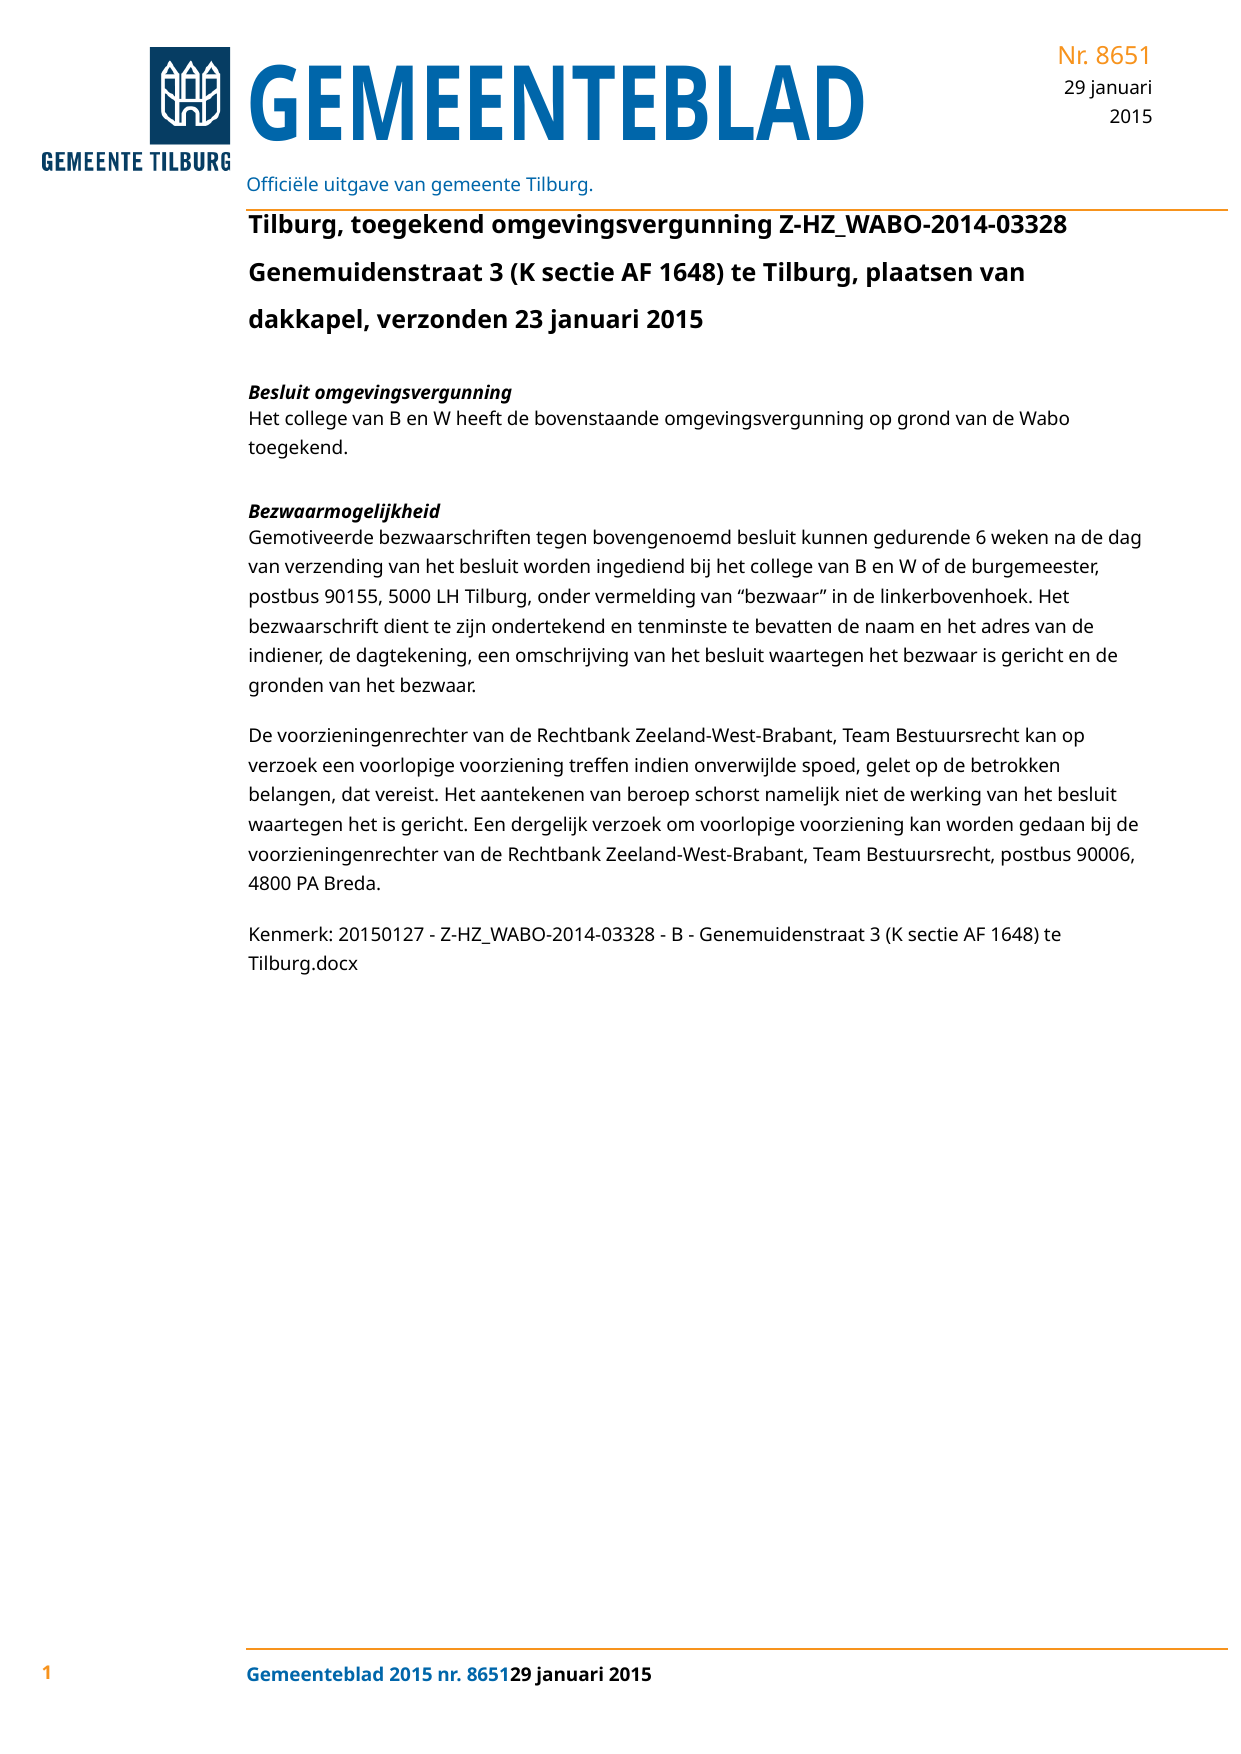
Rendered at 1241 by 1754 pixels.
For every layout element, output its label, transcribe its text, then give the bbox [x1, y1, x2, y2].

text De voorzieningenrechter van de Rechtbank Zeeland-West-Brabant, Team Bestuursrecht kan op verzoek een voorlopige voorziening treffen indien onverwijlde spoed, gelet op de betrokken belangen, dat vereist. Het aantekenen van beroep schorst namelijk niet de werking van het besluit waartegen het is gericht. Een dergelijk verzoek om voorlopige voorziening kan worden gedaan bij de voorzieningenrechter van de Rechtbank Zeeland-West-Brabant, Team Bestuursrecht, postbus 90006, 4800 PA Breda. [248, 722, 1152, 896]
text Gemotiveerde bezwaarschriften tegen bovengenoemd besluit kunnen gedurende 6 weken na de dag van verzending van het besluit worden ingediend bij het college van B en W of de burgemeester, postbus 90155, 5000 LH Tilburg, onder vermelding van “bezwaar” in de linkerbovenhoek. Het bezwaarschrift dient te zijn ondertekend en tenminste te bevatten de naam en het adres van de indiener, de dagtekening, een omschrijving van het besluit waartegen het bezwaar is gericht en de gronden van het bezwaar. [248, 524, 1152, 698]
text Bezwaarmogelijkheid [248, 498, 1152, 524]
text Kenmerk: 20150127 - Z-HZ_WABO-2014-03328 - B - Genemuidenstraat 3 (K sectie AF 1648) te Tilburg.docx [248, 921, 1152, 976]
picture [41, 47, 231, 172]
text Besluit omgevingsvergunning [248, 379, 1152, 405]
text Het college van B en W heeft de bovenstaande omgevingsvergunning op grond van de Wabo toegekend. [248, 405, 1152, 460]
text Tilburg, toegekend omgevingsvergunning Z-HZ_WABO-2014-03328 Genemuidenstraat 3 (K sectie AF 1648) te Tilburg, plaatsen van dakkapel, verzonden 23 januari 2015 [248, 211, 1152, 336]
